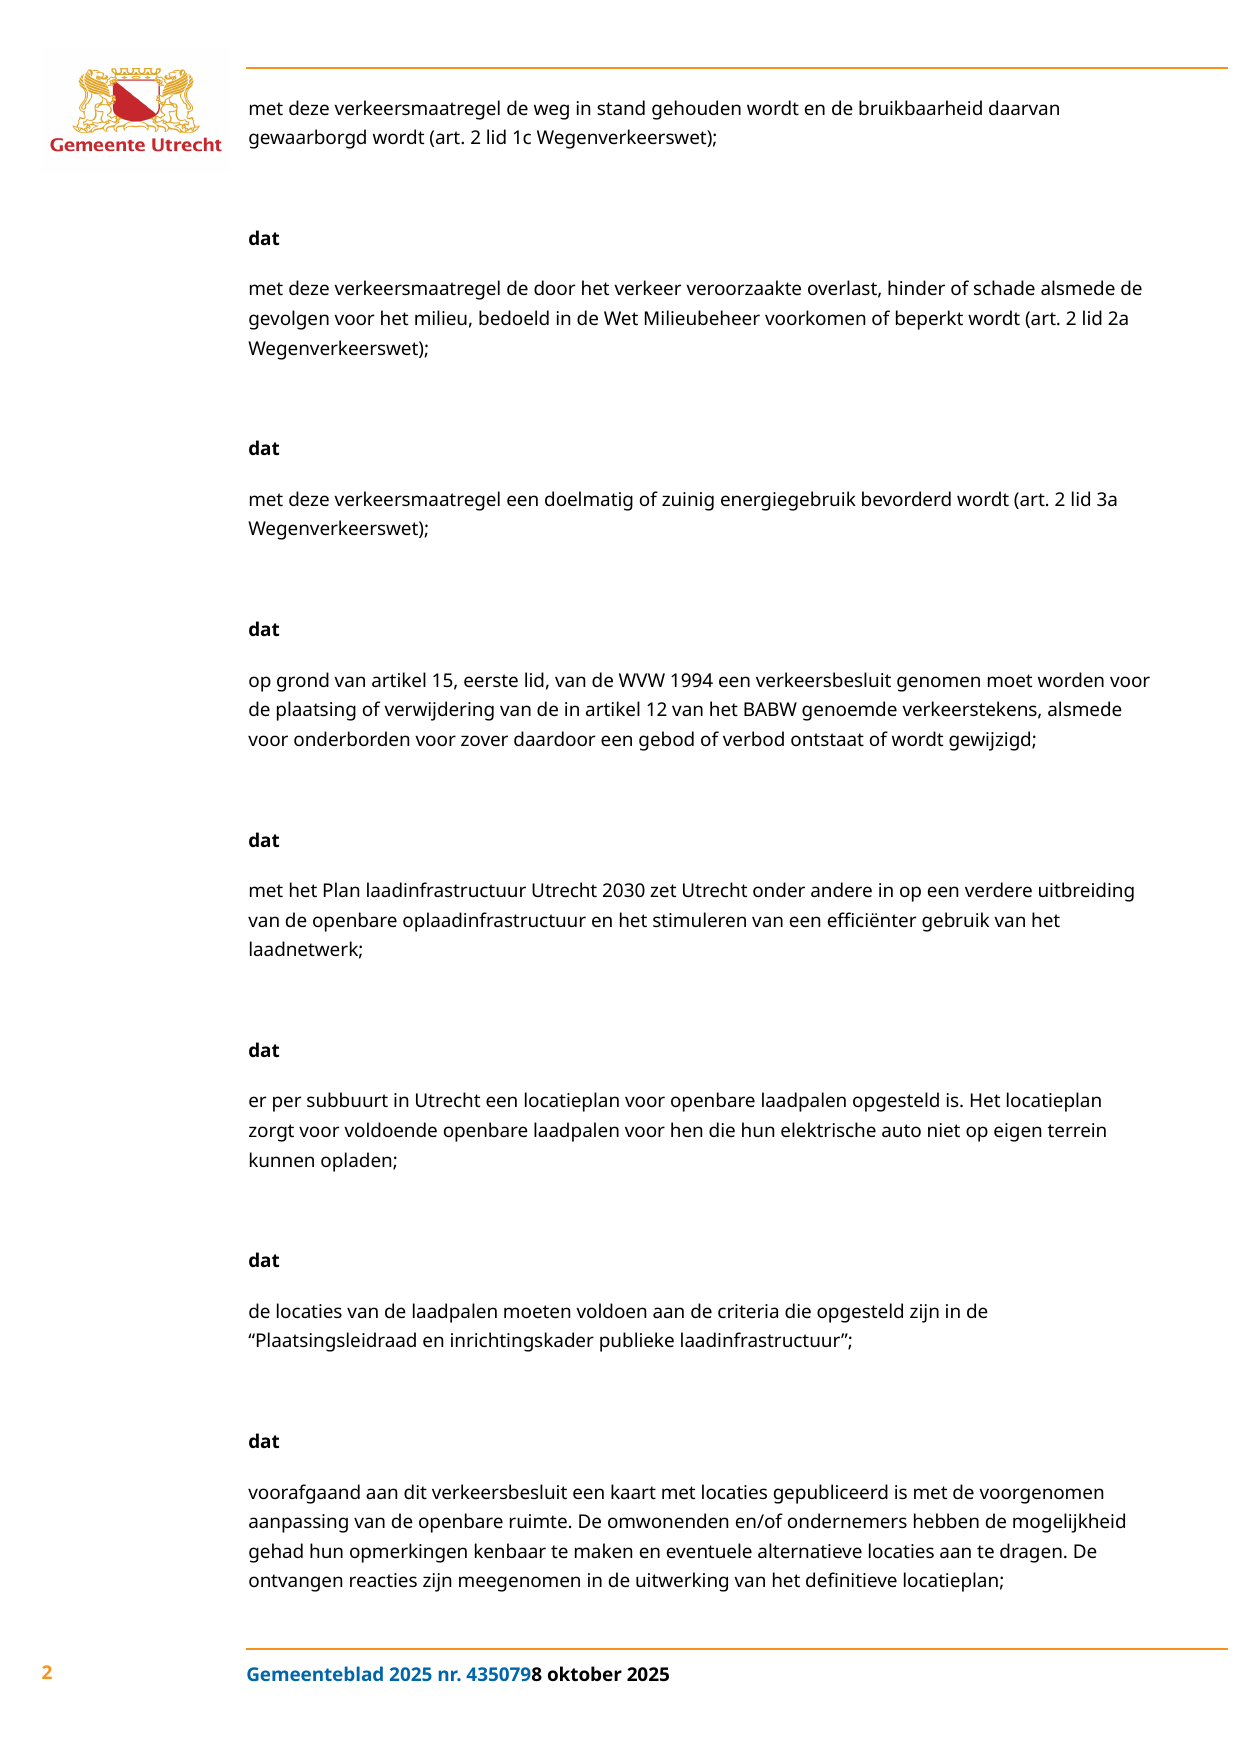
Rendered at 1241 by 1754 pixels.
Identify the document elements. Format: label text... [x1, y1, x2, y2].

text op grond van artikel 15, eerste lid, van de WVW 1994 een verkeersbesluit genomen moet worden voor de plaatsing of verwijdering van de in artikel 12 van het BABW genoemde verkeerstekens, alsmede voor onderborden voor zover daardoor een gebod of verbod ontstaat of wordt gewijzigd; [248, 667, 1152, 752]
text met deze verkeersmaatregel een doelmatig of zuinig energiegebruik bevorderd wordt (art. 2 lid 3a Wegenverkeerswet); [248, 486, 1152, 541]
text de locaties van de laadpalen moeten voldoen aan de criteria die opgesteld zijn in de “Plaatsingsleidraad en inrichtingskader publieke laadinfrastructuur”; [248, 1298, 1152, 1353]
text voorafgaand aan dit verkeersbesluit een kaart met locaties gepubliceerd is met de voorgenomen aanpassing van de openbare ruimte. De omwonenden en/of ondernemers hebben de mogelijkheid gehad hun opmerkingen kenbaar te maken en eventuele alternatieve locaties aan te dragen. De ontvangen reacties zijn meegenomen in de uitwerking van het definitieve locatieplan; [248, 1479, 1152, 1593]
text dat [248, 1248, 1152, 1273]
text dat [248, 827, 1152, 853]
text dat [248, 225, 1152, 251]
text dat [248, 616, 1152, 642]
picture [41, 47, 231, 172]
text met het Plan laadinfrastructuur Utrecht 2030 zet Utrecht onder andere in op een verdere uitbreiding van de openbare oplaadinfrastructuur en het stimuleren van een efficiënter gebruik van het laadnetwerk; [248, 877, 1152, 962]
text dat [248, 436, 1152, 461]
text met deze verkeersmaatregel de weg in stand gehouden wordt en de bruikbaarheid daarvan gewaarborgd wordt (art. 2 lid 1c Wegenverkeerswet); [248, 95, 1152, 150]
text dat [248, 1037, 1152, 1063]
text met deze verkeersmaatregel de door het verkeer veroorzaakte overlast, hinder of schade alsmede de gevolgen voor het milieu, bedoeld in de Wet Milieubeheer voorkomen of beperkt wordt (art. 2 lid 2a Wegenverkeerswet); [248, 276, 1152, 361]
text er per subbuurt in Utrecht een locatieplan voor openbare laadpalen opgesteld is. Het locatieplan zorgt voor voldoende openbare laadpalen voor hen die hun elektrische auto niet op eigen terrein kunnen opladen; [248, 1088, 1152, 1173]
text dat [248, 1428, 1152, 1454]
